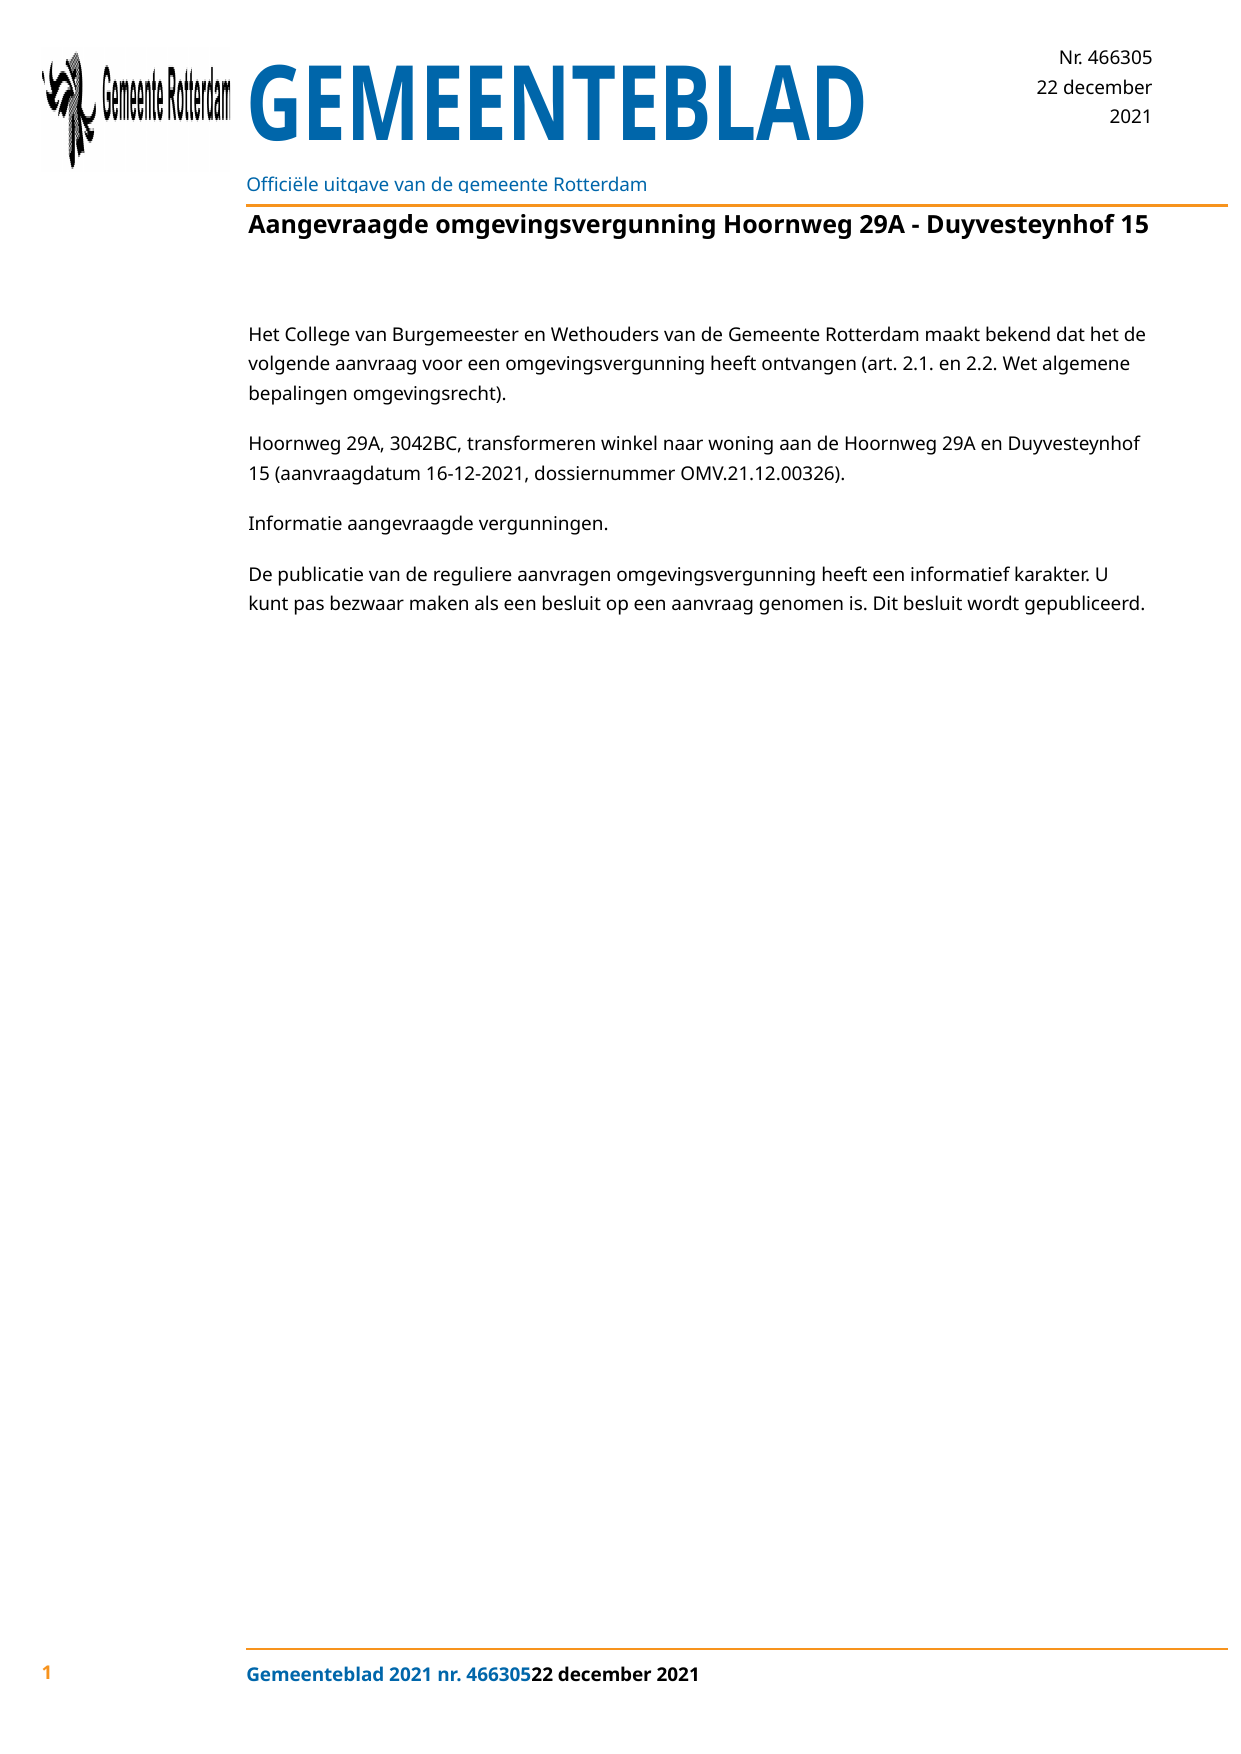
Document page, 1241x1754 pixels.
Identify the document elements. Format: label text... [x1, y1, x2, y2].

text Hoornweg 29A, 3042BC, transformeren winkel naar woning aan de Hoornweg 29A en Duyvesteynhof 15 (aanvraagdatum 16-12-2021, dossiernummer OMV.21.12.00326). [248, 430, 1152, 486]
text Informatie aangevraagde vergunningen. [248, 510, 1152, 536]
picture [41, 47, 231, 172]
text De publicatie van de reguliere aanvragen omgevingsvergunning heeft een informatief karakter. U kunt pas bezwaar maken als een besluit op een aanvraag genomen is. Dit besluit wordt gepubliceerd. [248, 561, 1152, 616]
text Aangevraagde omgevingsvergunning Hoornweg 29A - Duyvesteynhof 15 [248, 207, 1152, 241]
text Het College van Burgemeester en Wethouders van de Gemeente Rotterdam maakt bekend dat het de volgende aanvraag voor een omgevingsvergunning heeft ontvangen (art. 2.1. en 2.2. Wet algemene bepalingen omgevingsrecht). [248, 321, 1152, 406]
